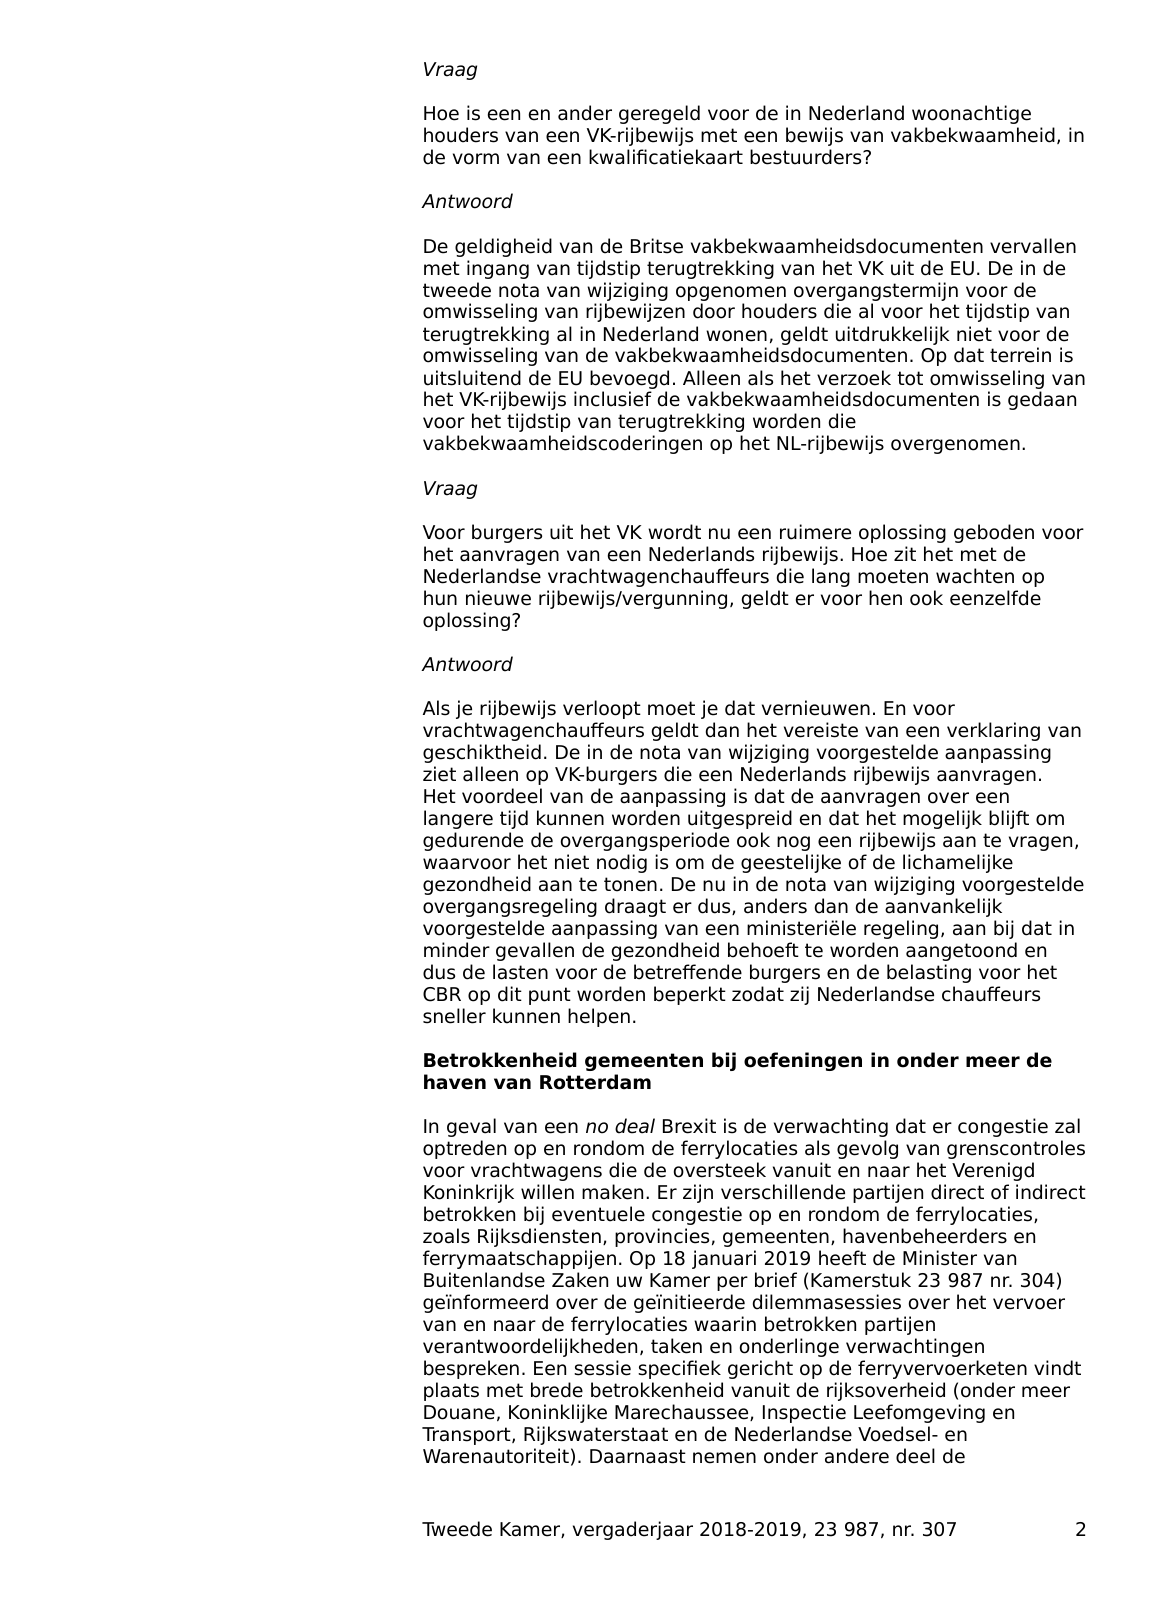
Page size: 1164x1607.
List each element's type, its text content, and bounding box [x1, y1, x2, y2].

subtitle Vraag [422, 59, 1087, 81]
text Voor burgers uit het VK wordt nu een ruimere oplossing geboden voor het aanvragen van een Nederlands rijbewijs. Hoe zit het met de Nederlandse vrachtwagenchauffeurs die lang moeten wachten op hun nieuwe rijbewijs/vergunning, geldt er voor hen ook eenzelfde oplossing? [422, 522, 1087, 632]
text Het voordeel van de aanpassing is dat de aanvragen over een langere tijd kunnen worden uitgespreid en dat het mogelijk blijft om gedurende de overgangsperiode ook nog een rijbewijs aan te vragen, waarvoor het niet nodig is om de geestelijke of de lichamelijke gezondheid aan te tonen. De nu in de nota van wijziging voorgestelde overgangsregeling draagt er dus, anders dan de aanvankelijk voorgestelde aanpassing van een ministeriële regeling, aan bij dat in minder gevallen de gezondheid behoeft te worden aangetoond en dus de lasten voor de betreffende burgers en de belasting voor het CBR op dit punt worden beperkt zodat zij Nederlandse chauffeurs sneller kunnen helpen. [422, 786, 1087, 1028]
text De geldigheid van de Britse vakbekwaamheidsdocumenten vervallen met ingang van tijdstip terugtrekking van het VK uit de EU. De in de tweede nota van wijziging opgenomen overgangstermijn voor de omwisseling van rijbewijzen door houders die al voor het tijdstip van terugtrekking al in Nederland wonen, geldt uitdrukkelijk niet voor de omwisseling van de vakbekwaamheidsdocumenten. Op dat terrein is uitsluitend de EU bevoegd. Alleen als het verzoek tot omwisseling van het VK-rijbewijs inclusief de vakbekwaamheidsdocumenten is gedaan voor het tijdstip van terugtrekking worden die vakbekwaamheidscoderingen op het NL-rijbewijs overgenomen. [422, 236, 1087, 455]
text Als je rijbewijs verloopt moet je dat vernieuwen. En voor vrachtwagenchauffeurs geldt dan het vereiste van een verklaring van geschiktheid. De in de nota van wijziging voorgestelde aanpassing ziet alleen op VK-burgers die een Nederlands rijbewijs aanvragen. [422, 698, 1087, 786]
subtitle Vraag [422, 477, 1087, 499]
subtitle Betrokkenheid gemeenten bij oefeningen in onder meer de haven van Rotterdam [422, 1050, 1087, 1094]
text Hoe is een en ander geregeld voor de in Nederland woonachtige houders van een VK-rijbewijs met een bewijs van vakbekwaamheid, in de vorm van een kwalificatiekaart bestuurders? [422, 103, 1087, 169]
subtitle Antwoord [422, 654, 1087, 676]
text In geval van een no deal Brexit is de verwachting dat er congestie zal optreden op en rondom de ferrylocaties als gevolg van grenscontroles voor vrachtwagens die de oversteek vanuit en naar het Verenigd Koninkrijk willen maken. Er zijn verschillende partijen direct of indirect betrokken bij eventuele congestie op en rondom de ferrylocaties, zoals Rijksdiensten, provincies, gemeenten, havenbeheerders en ferrymaatschappijen. Op 18 januari 2019 heeft de Minister van Buitenlandse Zaken uw Kamer per brief (Kamerstuk 23 987 nr. 304) geïnformeerd over de geïnitieerde dilemmasessies over het vervoer van en naar de ferrylocaties waarin betrokken partijen verantwoordelijkheden, taken en onderlinge verwachtingen bespreken. Een sessie specifiek gericht op de ferryvervoerketen vindt plaats met brede betrokkenheid vanuit de rijksoverheid (onder meer Douane, Koninklijke Marechaussee, Inspectie Leefomgeving en Transport, Rijkswaterstaat en de Nederlandse Voedsel- en Warenautoriteit). Daarnaast nemen onder andere deel de [422, 1116, 1087, 1468]
subtitle Antwoord [422, 191, 1087, 213]
